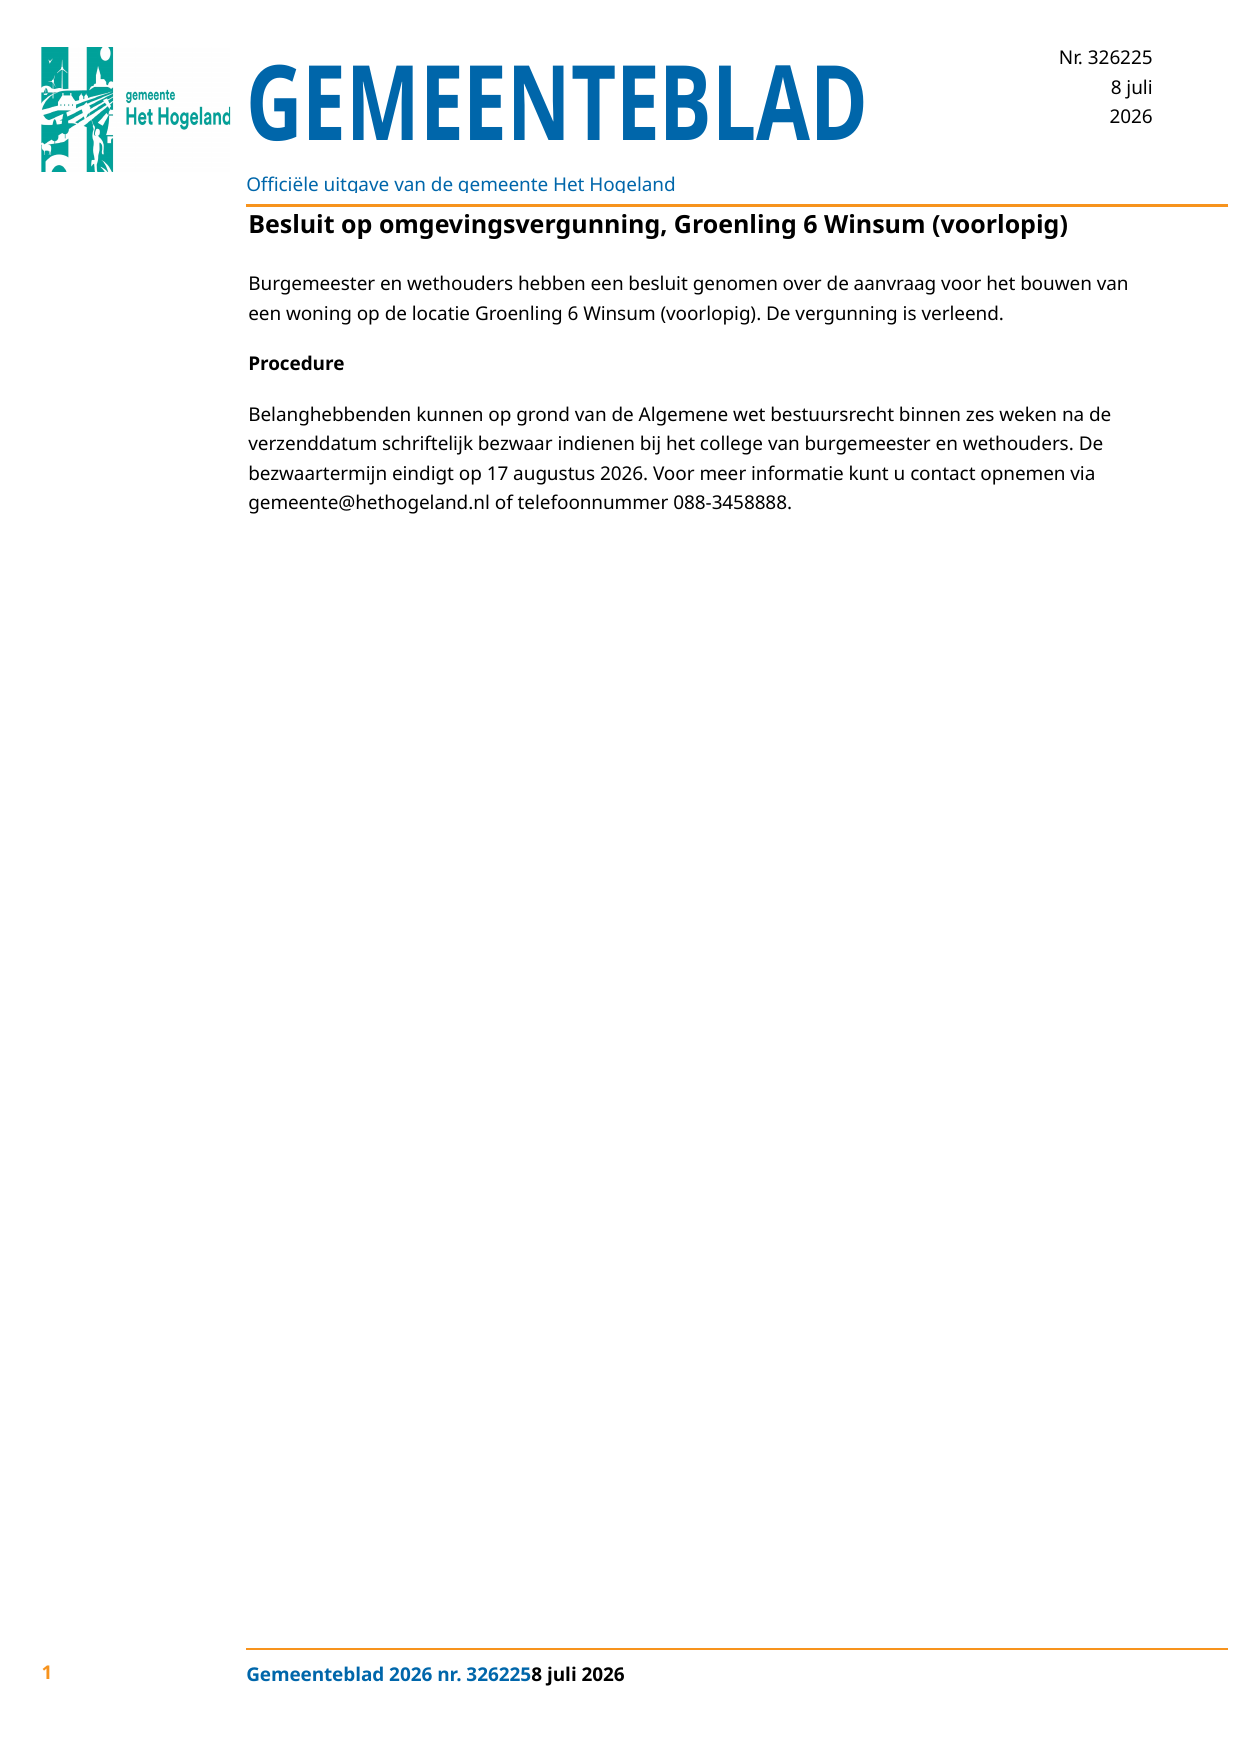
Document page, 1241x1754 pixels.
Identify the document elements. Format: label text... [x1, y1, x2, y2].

text Besluit op omgevingsvergunning, Groenling 6 Winsum (voorlopig) [248, 207, 1152, 241]
picture [41, 47, 231, 172]
text Burgemeester en wethouders hebben een besluit genomen over de aanvraag voor het bouwen van een woning op de locatie Groenling 6 Winsum (voorlopig). De vergunning is verleend. [248, 270, 1152, 326]
text Belanghebbenden kunnen op grond van de Algemene wet bestuursrecht binnen zes weken na de verzenddatum schriftelijk bezwaar indienen bij het college van burgemeester en wethouders. De bezwaartermijn eindigt op 17 augustus 2026. Voor meer informatie kunt u contact opnemen via gemeente@hethogeland.nl of telefoonnummer 088-3458888. [248, 401, 1152, 515]
text Procedure [248, 350, 1152, 376]
